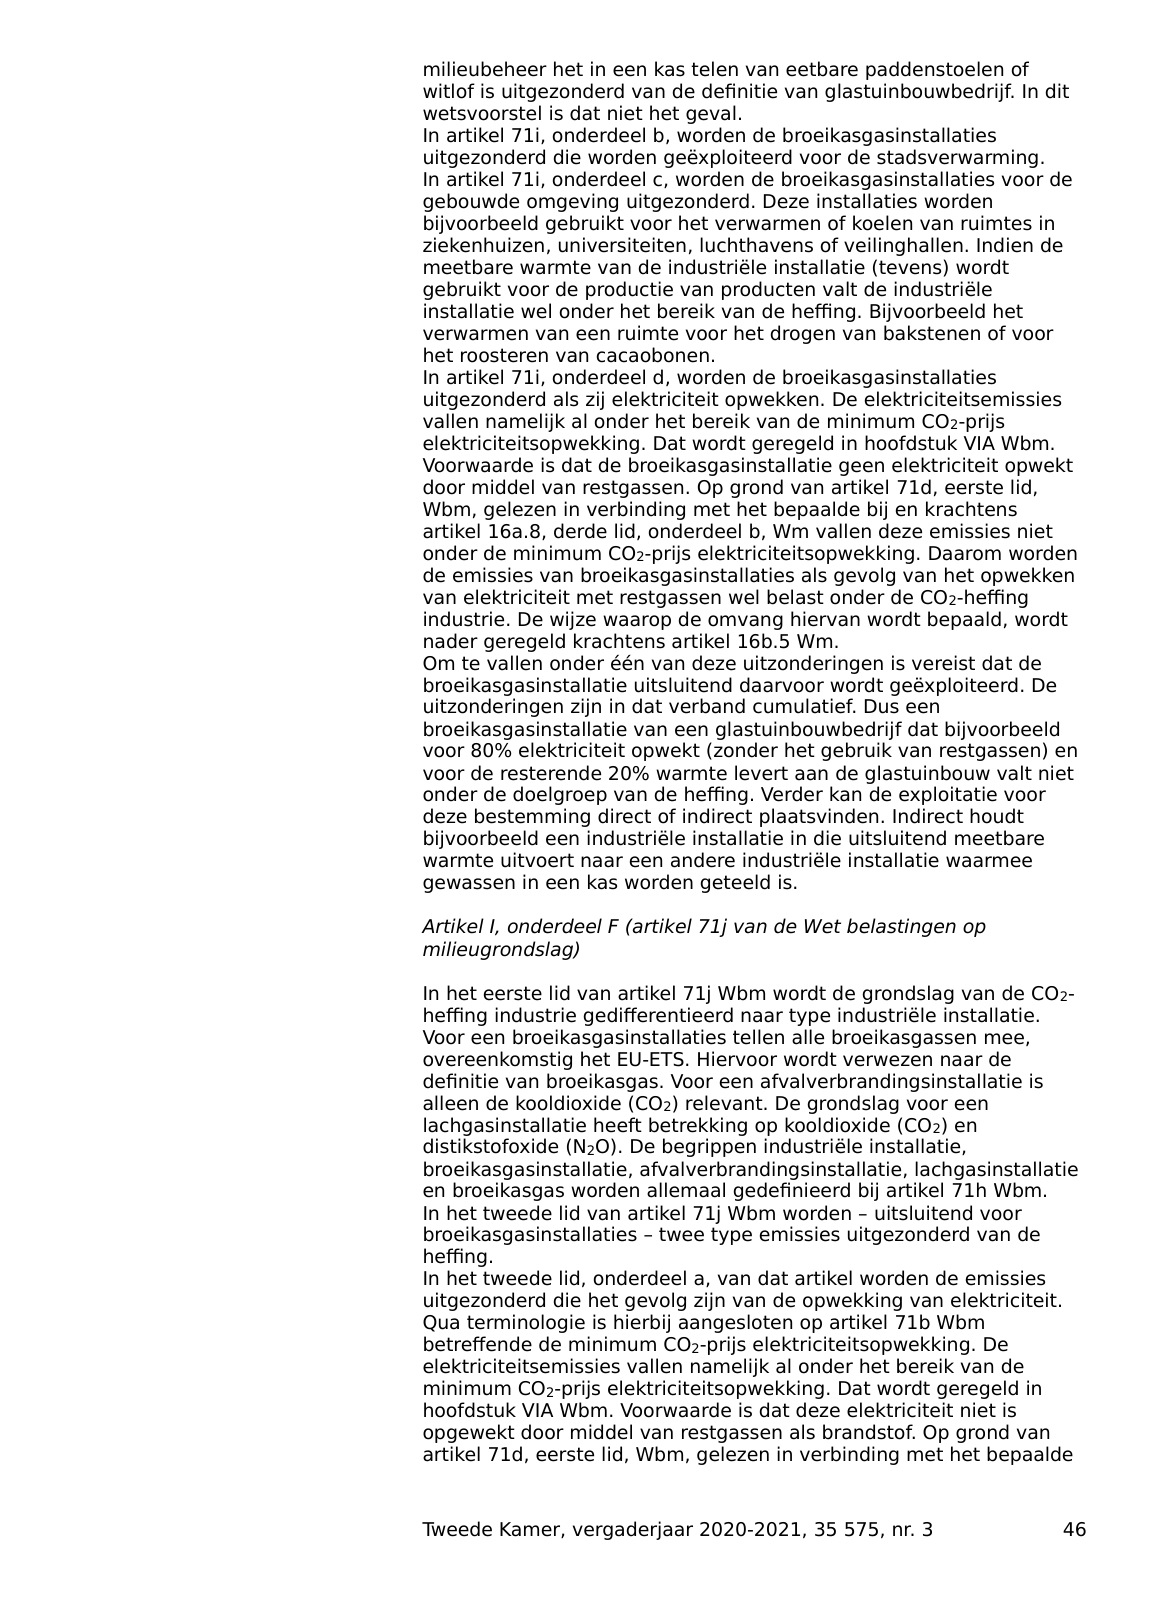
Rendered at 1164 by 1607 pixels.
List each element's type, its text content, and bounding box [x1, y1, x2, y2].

text In het eerste lid van artikel 71j Wbm wordt de grondslag van de CO2-heffing industrie gedifferentieerd naar type industriële installatie. Voor een broeikasgasinstallaties tellen alle broeikasgassen mee, overeenkomstig het EU-ETS. Hiervoor wordt verwezen naar de definitie van broeikasgas. Voor een afvalverbrandingsinstallatie is alleen de kooldioxide (CO2) relevant. De grondslag voor een lachgasinstallatie heeft betrekking op kooldioxide (CO2) en distikstofoxide (N2O). De begrippen industriële installatie, broeikasgasinstallatie, afvalverbrandingsinstallatie, lachgasinstallatie en broeikasgas worden allemaal gedefinieerd bij artikel 71h Wbm. [422, 983, 1087, 1202]
text In het tweede lid van artikel 71j Wbm worden – uitsluitend voor broeikasgasinstallaties – twee type emissies uitgezonderd van de heffing. [422, 1202, 1087, 1268]
text In het tweede lid, onderdeel a, van dat artikel worden de emissies uitgezonderd die het gevolg zijn van de opwekking van elektriciteit. Qua terminologie is hierbij aangesloten op artikel 71b Wbm betreffende de minimum CO2-prijs elektriciteitsopwekking. De elektriciteitsemissies vallen namelijk al onder het bereik van de minimum CO2-prijs elektriciteitsopwekking. Dat wordt geregeld in hoofdstuk VIA Wbm. Voorwaarde is dat deze elektriciteit niet is opgewekt door middel van restgassen als brandstof. Op grond van artikel 71d, eerste lid, Wbm, gelezen in verbinding met het bepaalde [422, 1268, 1087, 1466]
text Om te vallen onder één van deze uitzonderingen is vereist dat de broeikasgasinstallatie uitsluitend daarvoor wordt geëxploiteerd. De uitzonderingen zijn in dat verband cumulatief. Dus een broeikasgasinstallatie van een glastuinbouwbedrijf dat bijvoorbeeld voor 80% elektriciteit opwekt (zonder het gebruik van restgassen) en voor de resterende 20% warmte levert aan de glastuinbouw valt niet onder de doelgroep van de heffing. Verder kan de exploitatie voor deze bestemming direct of indirect plaatsvinden. Indirect houdt bijvoorbeeld een industriële installatie in die uitsluitend meetbare warmte uitvoert naar een andere industriële installatie waarmee gewassen in een kas worden geteeld is. [422, 652, 1087, 894]
text In artikel 71i, onderdeel d, worden de broeikasgasinstallaties uitgezonderd als zij elektriciteit opwekken. De elektriciteitsemissies vallen namelijk al onder het bereik van de minimum CO2-prijs elektriciteitsopwekking. Dat wordt geregeld in hoofdstuk VIA Wbm. Voorwaarde is dat de broeikasgasinstallatie geen elektriciteit opwekt door middel van restgassen. Op grond van artikel 71d, eerste lid, Wbm, gelezen in verbinding met het bepaalde bij en krachtens artikel 16a.8, derde lid, onderdeel b, Wm vallen deze emissies niet onder de minimum CO2-prijs elektriciteitsopwekking. Daarom worden de emissies van broeikasgasinstallaties als gevolg van het opwekken van elektriciteit met restgassen wel belast onder de CO2-heffing industrie. De wijze waarop de omvang hiervan wordt bepaald, wordt nader geregeld krachtens artikel 16b.5 Wm. [422, 367, 1087, 652]
text milieubeheer het in een kas telen van eetbare paddenstoelen of witlof is uitgezonderd van de definitie van glastuinbouwbedrijf. In dit wetsvoorstel is dat niet het geval. [422, 59, 1087, 125]
subtitle Artikel I, onderdeel F (artikel 71j van de Wet belastingen op milieugrondslag) [422, 916, 1087, 960]
text In artikel 71i, onderdeel c, worden de broeikasgasinstallaties voor de gebouwde omgeving uitgezonderd. Deze installaties worden bijvoorbeeld gebruikt voor het verwarmen of koelen van ruimtes in ziekenhuizen, universiteiten, luchthavens of veilinghallen. Indien de meetbare warmte van de industriële installatie (tevens) wordt gebruikt voor de productie van producten valt de industriële installatie wel onder het bereik van de heffing. Bijvoorbeeld het verwarmen van een ruimte voor het drogen van bakstenen of voor het roosteren van cacaobonen. [422, 169, 1087, 367]
text In artikel 71i, onderdeel b, worden de broeikasgasinstallaties uitgezonderd die worden geëxploiteerd voor de stadsverwarming. [422, 125, 1087, 169]
